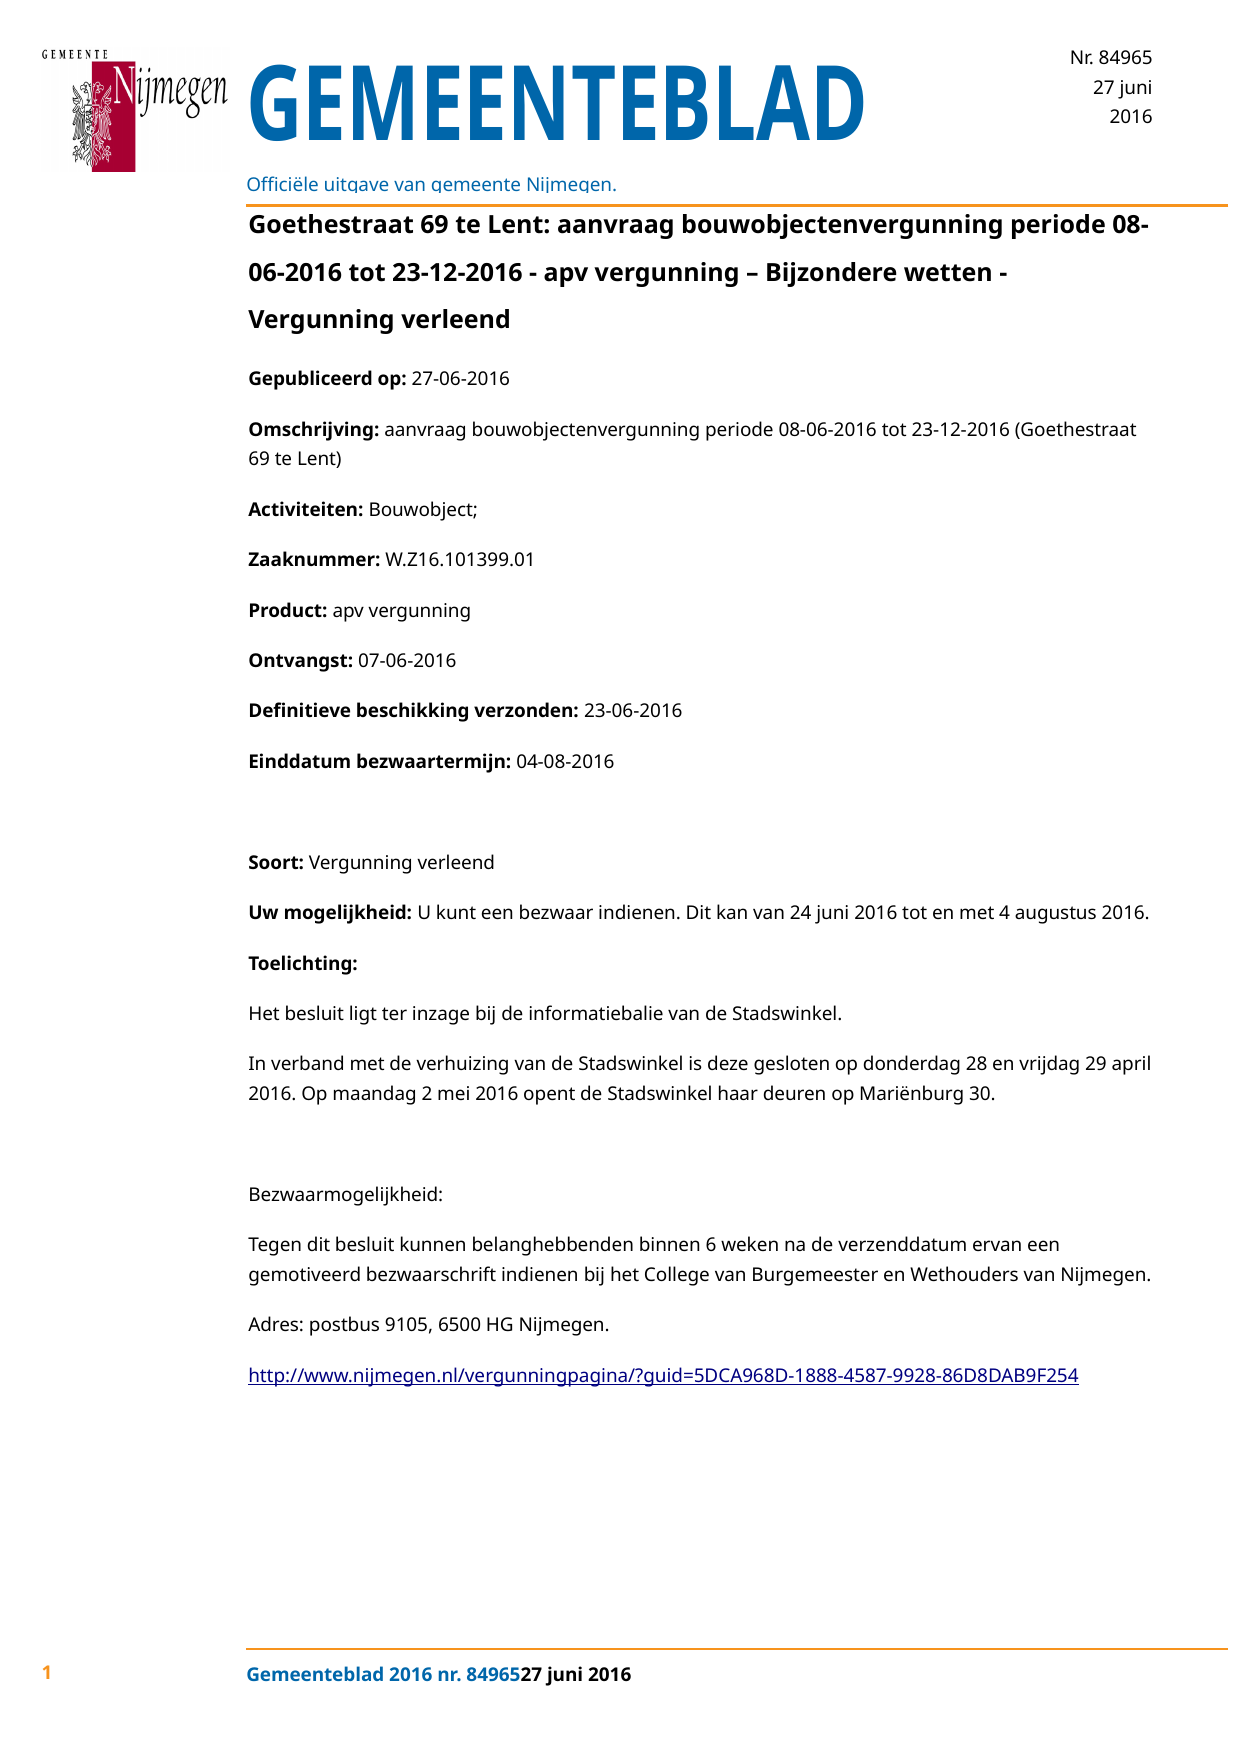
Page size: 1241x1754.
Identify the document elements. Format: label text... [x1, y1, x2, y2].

text Product: apv vergunning [248, 597, 1152, 622]
picture [41, 47, 231, 172]
text Bezwaarmogelijkheid: [248, 1181, 1152, 1207]
text Toelichting: [248, 950, 1152, 975]
text In verband met de verhuizing van de Stadswinkel is deze gesloten op donderdag 28 en vrijdag 29 april 2016. Op maandag 2 mei 2016 opent de Stadswinkel haar deuren op Mariënburg 30. [248, 1051, 1152, 1106]
text Tegen dit besluit kunnen belanghebbenden binnen 6 weken na de verzenddatum ervan een gemotiveerd bezwaarschrift indienen bij het College van Burgemeester en Wethouders van Nijmegen. [248, 1231, 1152, 1287]
text Omschrijving: aanvraag bouwobjectenvergunning periode 08-06-2016 tot 23-12-2016 (Goethestraat 69 te Lent) [248, 416, 1152, 471]
text Ontvangst: 07-06-2016 [248, 647, 1152, 673]
text http://www.nijmegen.nl/vergunningpagina/?guid=5DCA968D-1888-4587-9928-86D8DAB9F254 [248, 1362, 1152, 1387]
text Gepubliceerd op: 27-06-2016 [248, 366, 1152, 391]
text Activiteiten: Bouwobject; [248, 496, 1152, 522]
text Einddatum bezwaartermijn: 04-08-2016 [248, 748, 1152, 774]
text Soort: Vergunning verleend [248, 849, 1152, 874]
text Adres: postbus 9105, 6500 HG Nijmegen. [248, 1311, 1152, 1337]
text Zaaknummer: W.Z16.101399.01 [248, 546, 1152, 572]
text Uw mogelijkheid: U kunt een bezwaar indienen. Dit kan van 24 juni 2016 tot en met 4 augustus 2016. [248, 899, 1152, 925]
text Het besluit ligt ter inzage bij de informatiebalie van de Stadswinkel. [248, 1000, 1152, 1026]
text Goethestraat 69 te Lent: aanvraag bouwobjectenvergunning periode 08-06-2016 tot 23-12-2016 - apv vergunning – Bijzondere wetten - Vergunning verleend [248, 207, 1152, 336]
text Definitieve beschikking verzonden: 23-06-2016 [248, 698, 1152, 723]
